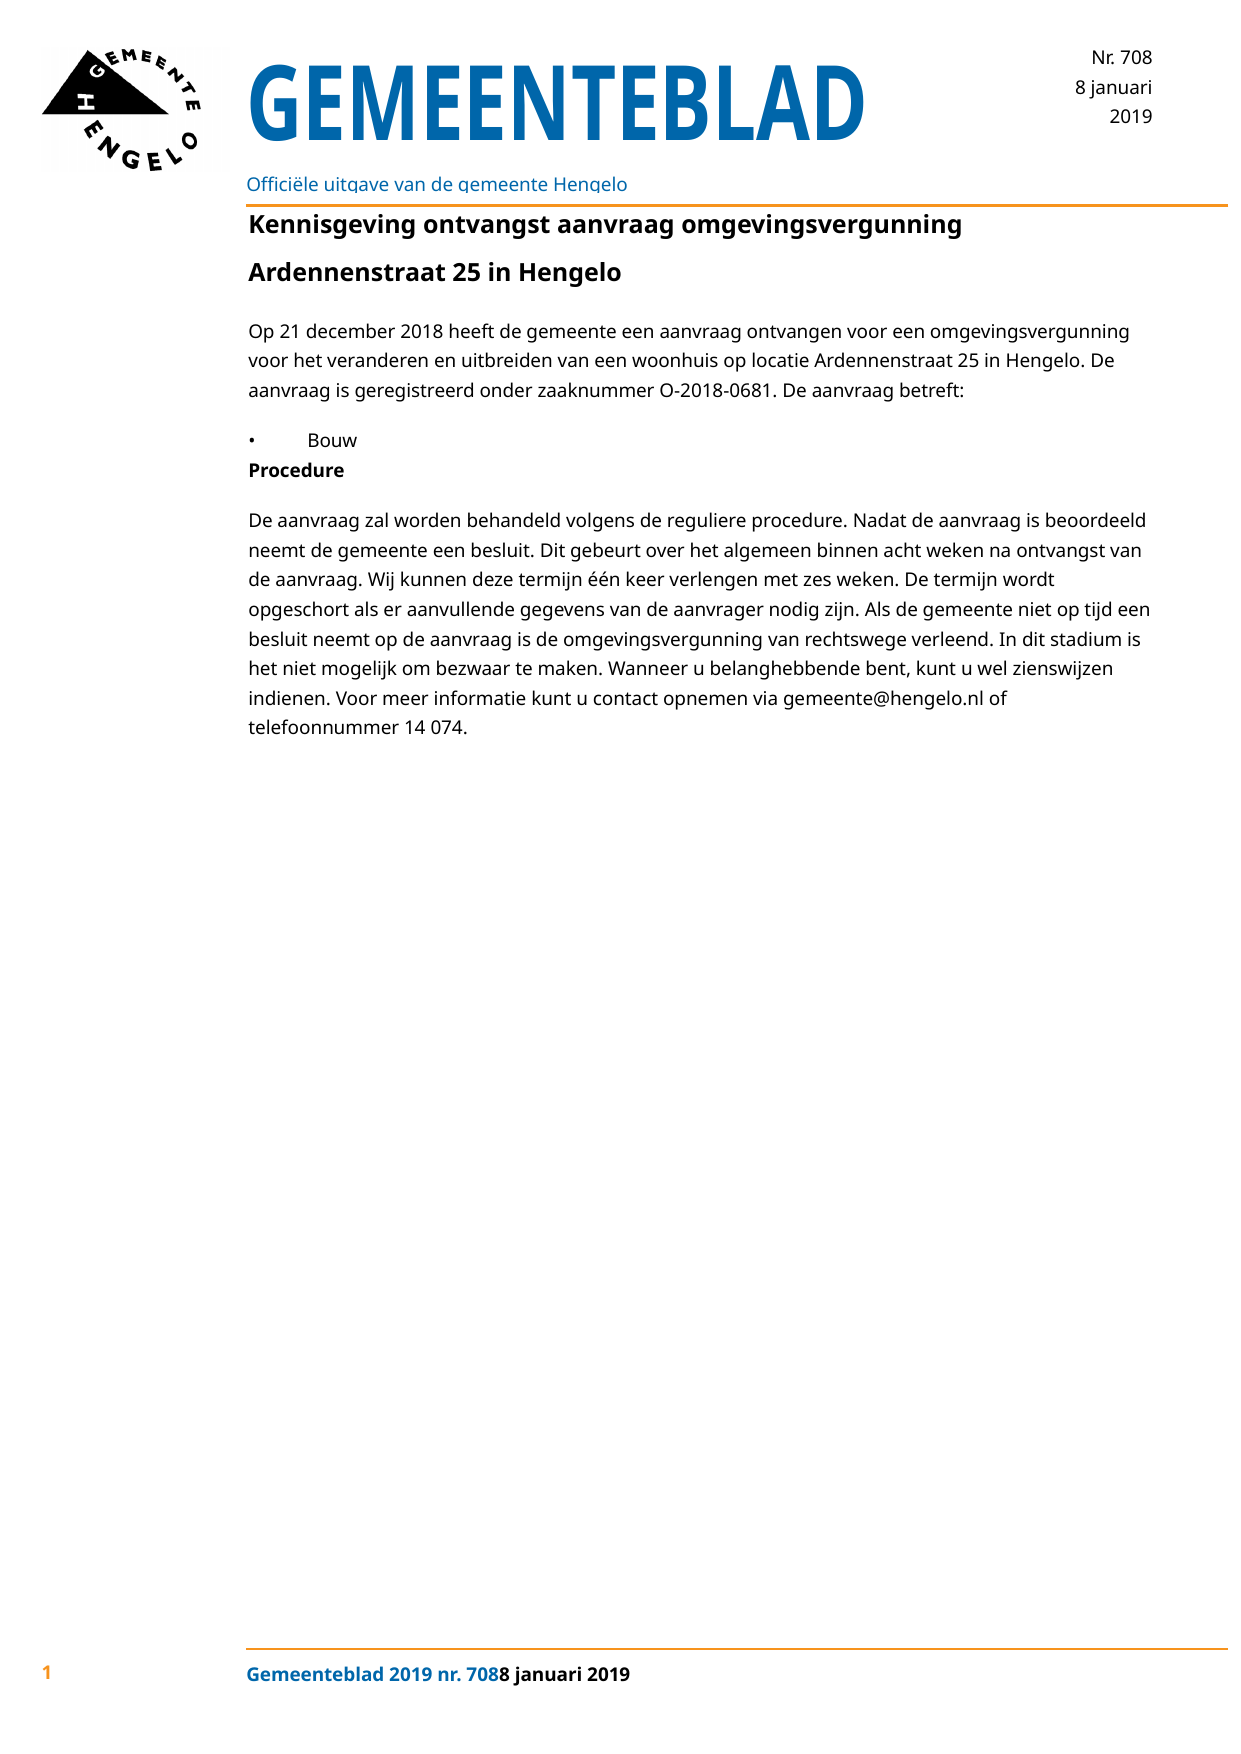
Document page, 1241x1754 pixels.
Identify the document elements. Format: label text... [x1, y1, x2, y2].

list Bouw [248, 427, 1152, 453]
text Op 21 december 2018 heeft de gemeente een aanvraag ontvangen voor een omgevingsvergunning voor het veranderen en uitbreiden van een woonhuis op locatie Ardennenstraat 25 in Hengelo. De aanvraag is geregistreerd onder zaaknummer O-2018-0681. De aanvraag betreft: [248, 318, 1152, 403]
text Procedure [248, 457, 1152, 483]
text Kennisgeving ontvangst aanvraag omgevingsvergunning Ardennenstraat 25 in Hengelo [248, 207, 1152, 288]
picture [41, 47, 231, 172]
text De aanvraag zal worden behandeld volgens de reguliere procedure. Nadat de aanvraag is beoordeeld neemt de gemeente een besluit. Dit gebeurt over het algemeen binnen acht weken na ontvangst van de aanvraag. Wij kunnen deze termijn één keer verlengen met zes weken. De termijn wordt opgeschort als er aanvullende gegevens van de aanvrager nodig zijn. Als de gemeente niet op tijd een besluit neemt op de aanvraag is de omgevingsvergunning van rechtswege verleend. In dit stadium is het niet mogelijk om bezwaar te maken. Wanneer u belanghebbende bent, kunt u wel zienswijzen indienen. Voor meer informatie kunt u contact opnemen via gemeente@hengelo.nl of telefoonnummer 14 074. [248, 507, 1152, 740]
